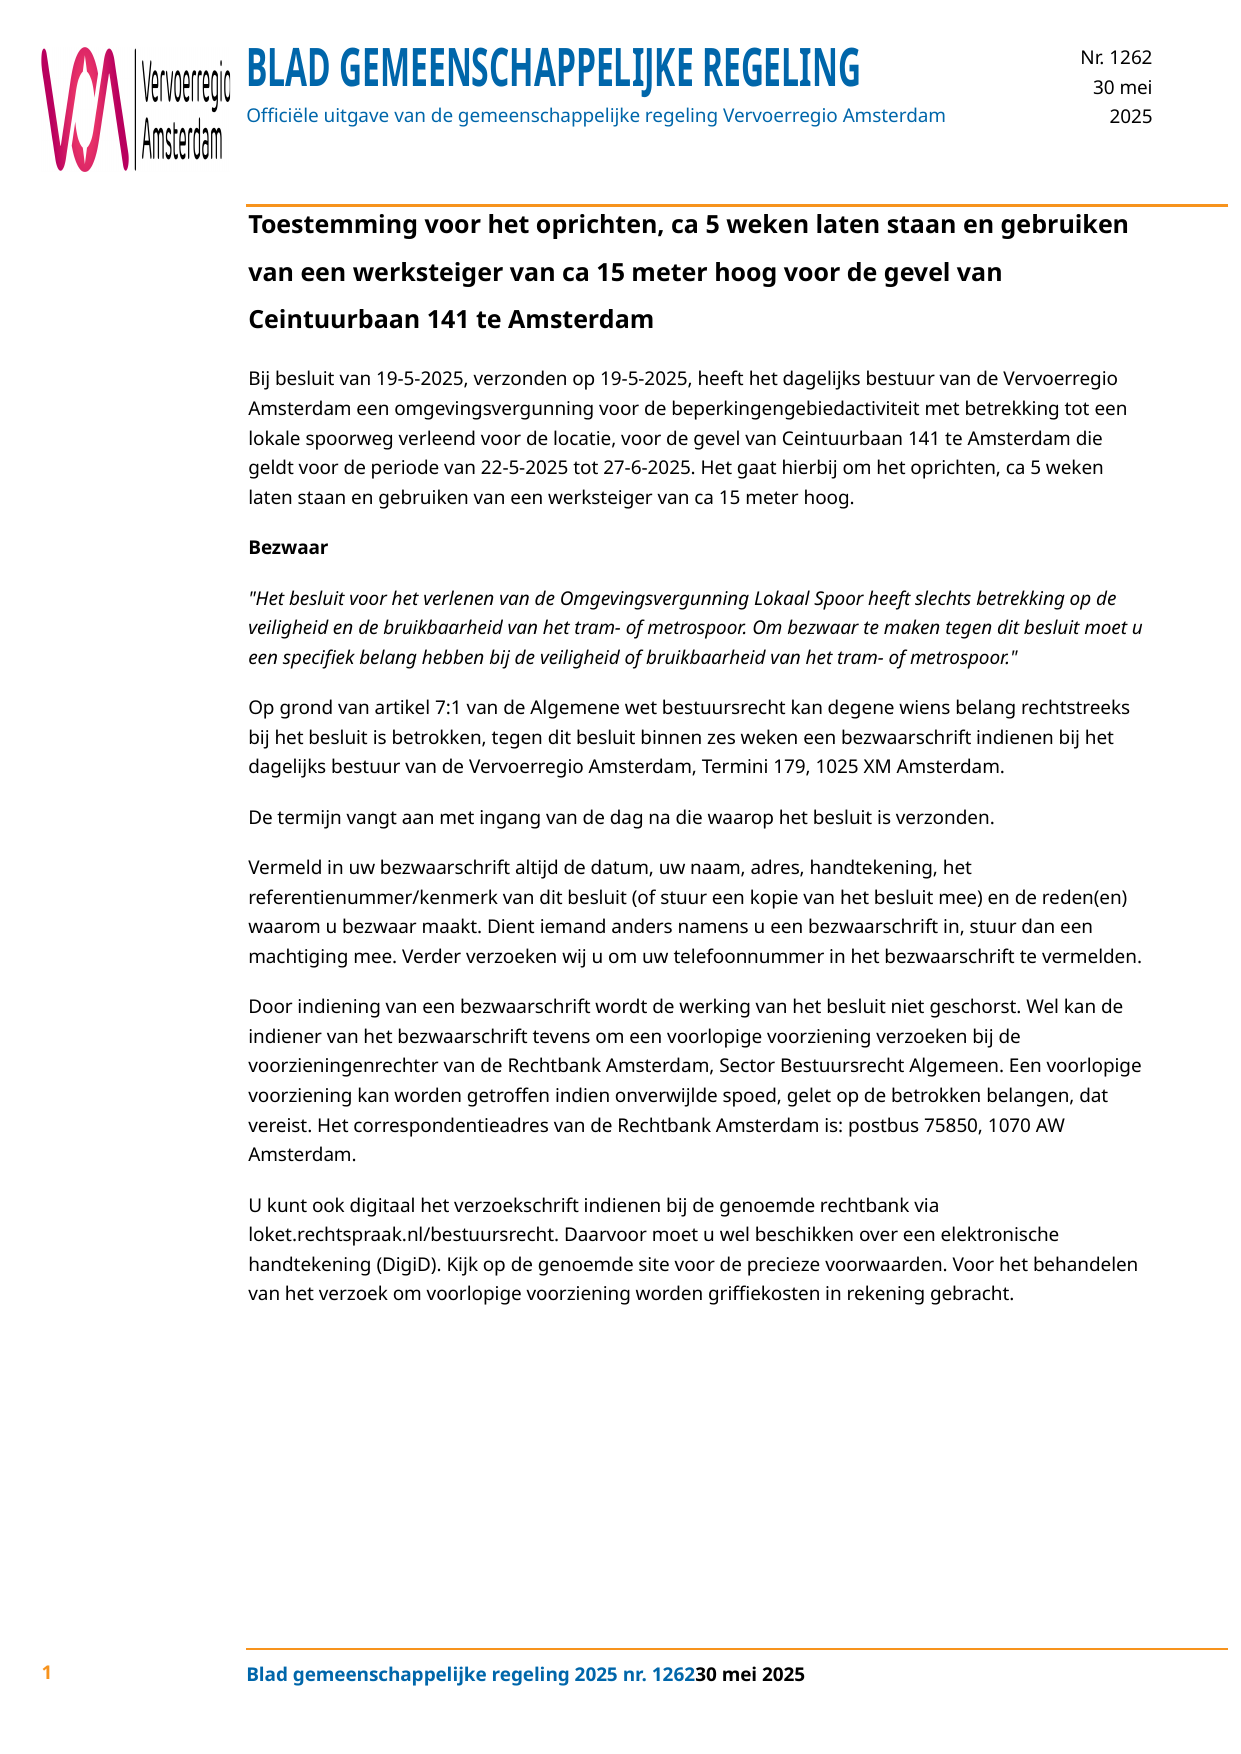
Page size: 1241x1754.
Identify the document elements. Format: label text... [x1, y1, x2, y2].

text Bij besluit van 19-5-2025, verzonden op 19-5-2025, heeft het dagelijks bestuur van de Vervoerregio Amsterdam een omgevingsvergunning voor de beperkingengebiedactiviteit met betrekking tot een lokale spoorweg verleend voor de locatie, voor de gevel van Ceintuurbaan 141 te Amsterdam die geldt voor de periode van 22-5-2025 tot 27-6-2025. Het gaat hierbij om het oprichten, ca 5 weken laten staan en gebruiken van een werksteiger van ca 15 meter hoog. [248, 366, 1152, 509]
text Op grond van artikel 7:1 van de Algemene wet bestuursrecht kan degene wiens belang rechtstreeks bij het besluit is betrokken, tegen dit besluit binnen zes weken een bezwaarschrift indienen bij het dagelijks bestuur van de Vervoerregio Amsterdam, Termini 179, 1025 XM Amsterdam. [248, 694, 1152, 779]
picture [41, 47, 231, 172]
text Bezwaar [248, 534, 1152, 560]
text Toestemming voor het oprichten, ca 5 weken laten staan en gebruiken van een werksteiger van ca 15 meter hoog voor de gevel van Ceintuurbaan 141 te Amsterdam [248, 207, 1152, 336]
text U kunt ook digitaal het verzoekschrift indienen bij de genoemde rechtbank via loket.rechtspraak.nl/bestuursrecht. Daarvoor moet u wel beschikken over een elektronische handtekening (DigiD). Kijk op de genoemde site voor de precieze voorwaarden. Voor het behandelen van het verzoek om voorlopige voorziening worden griffiekosten in rekening gebracht. [248, 1192, 1152, 1306]
text Vermeld in uw bezwaarschrift altijd de datum, uw naam, adres, handtekening, het referentienummer/kenmerk van dit besluit (of stuur een kopie van het besluit mee) en de reden(en) waarom u bezwaar maakt. Dient iemand anders namens u een bezwaarschrift in, stuur dan een machtiging mee. Verder verzoeken wij u om uw telefoonnummer in het bezwaarschrift te vermelden. [248, 854, 1152, 969]
text Door indiening van een bezwaarschrift wordt de werking van het besluit niet geschorst. Wel kan de indiener van het bezwaarschrift tevens om een voorlopige voorziening verzoeken bij de voorzieningenrechter van de Rechtbank Amsterdam, Sector Bestuursrecht Algemeen. Een voorlopige voorziening kan worden getroffen indien onverwijlde spoed, gelet op de betrokken belangen, dat vereist. Het correspondentieadres van de Rechtbank Amsterdam is: postbus 75850, 1070 AW Amsterdam. [248, 993, 1152, 1167]
text "Het besluit voor het verlenen van de Omgevingsvergunning Lokaal Spoor heeft slechts betrekking op de veiligheid en de bruikbaarheid van het tram- of metrospoor. Om bezwaar te maken tegen dit besluit moet u een specifiek belang hebben bij de veiligheid of bruikbaarheid van het tram- of metrospoor." [248, 585, 1152, 669]
text De termijn vangt aan met ingang van de dag na die waarop het besluit is verzonden. [248, 804, 1152, 829]
